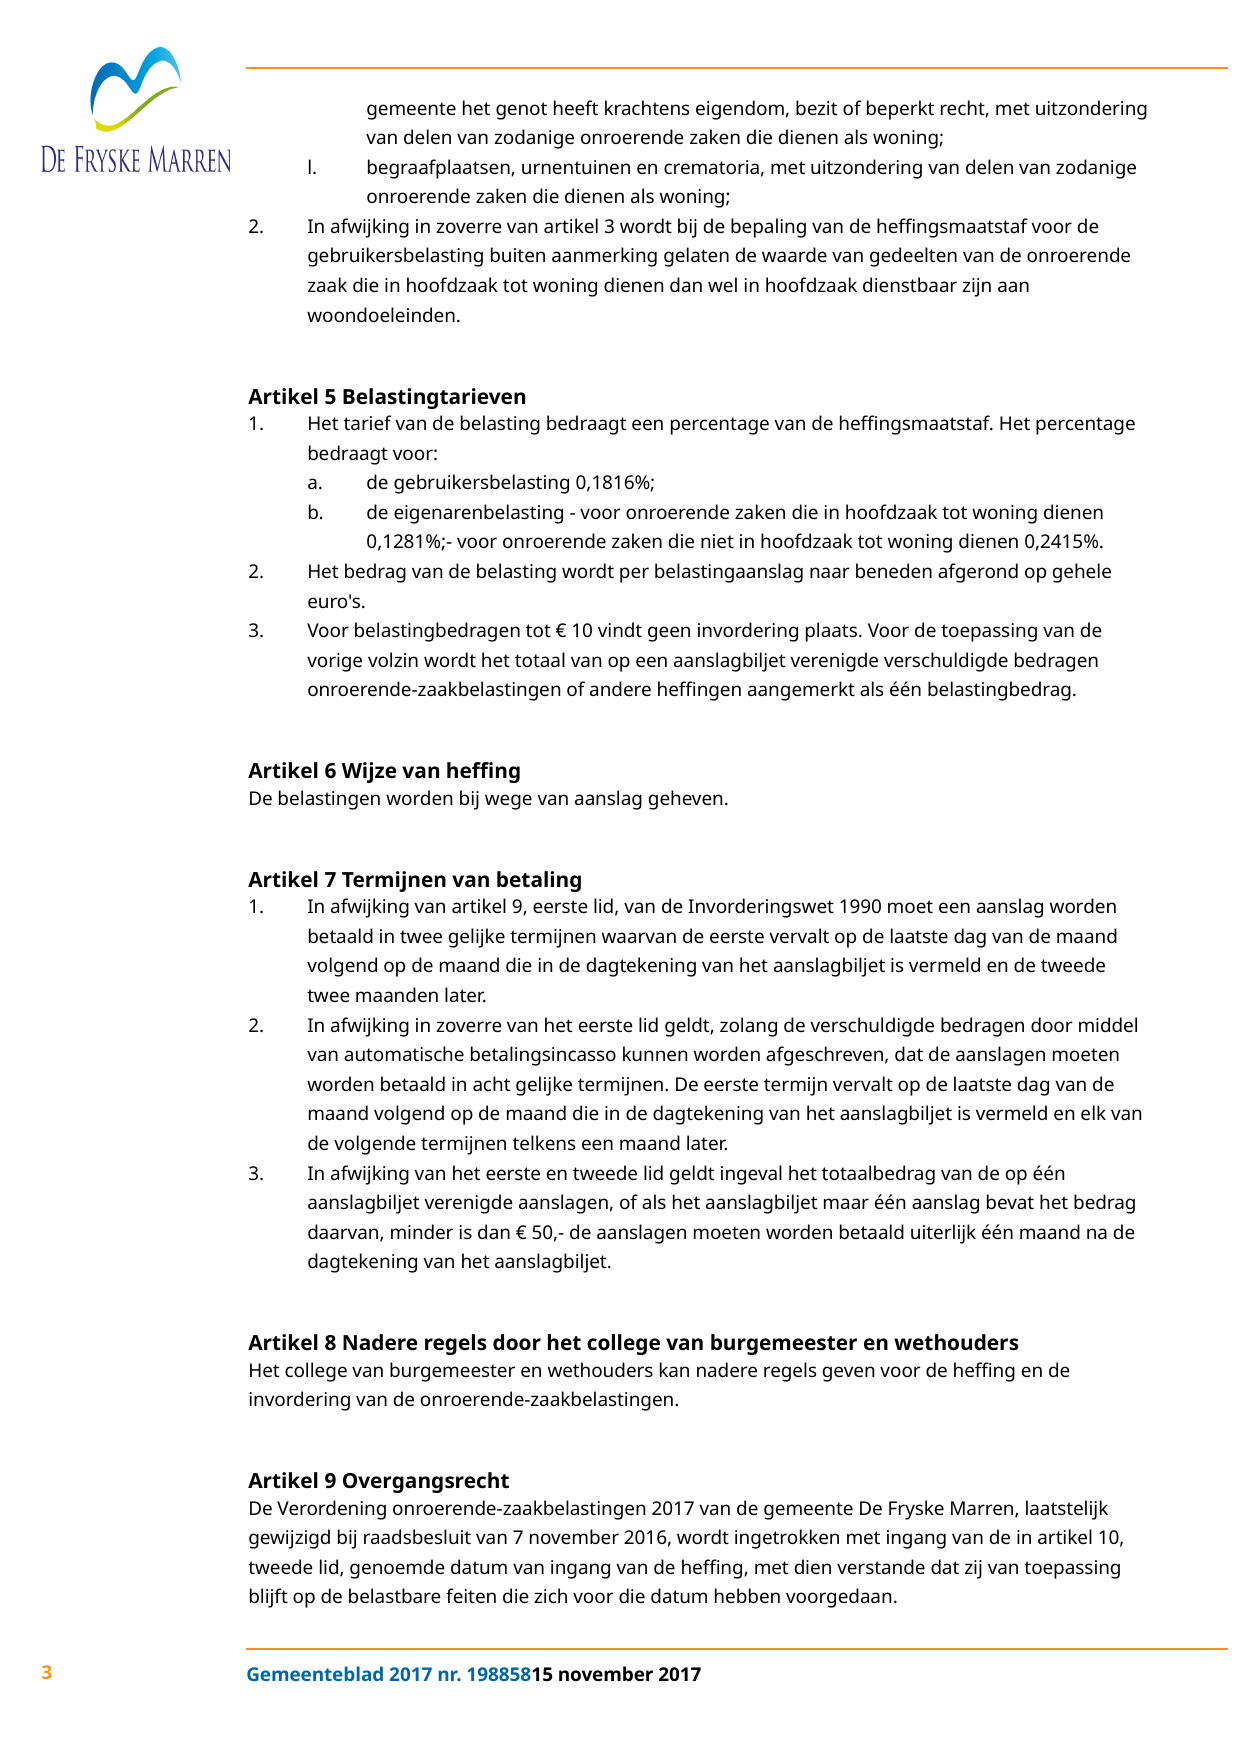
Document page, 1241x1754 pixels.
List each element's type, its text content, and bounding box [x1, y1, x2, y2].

list In afwijking in zoverre van artikel 3 wordt bij de bepaling van de heffingsmaatstaf voor de gebruikersbelasting buiten aanmerking gelaten de waarde van gedeelten van de onroerende zaak die in hoofdzaak tot woning dienen dan wel in hoofdzaak dienstbaar zijn aan woondoeleinden. [248, 213, 1152, 328]
text Artikel 8 Nadere regels door het college van burgemeester en wethouders [248, 1328, 1152, 1357]
text Artikel 6 Wijze van heffing [248, 757, 1152, 785]
list Het tarief van de belasting bedraagt een percentage van de heffingsmaatstaf. Het percentage bedraagt voor: [248, 410, 1152, 466]
list Het bedrag van de belasting wordt per belastingaanslag naar beneden afgerond op gehele euro's. [248, 558, 1152, 613]
text Artikel 7 Termijnen van betaling [248, 865, 1152, 893]
list gemeente het genot heeft krachtens eigendom, bezit of beperkt recht, met uitzondering van delen van zodanige onroerende zaken die dienen als woning; [307, 95, 1152, 150]
text De belastingen worden bij wege van aanslag geheven. [248, 785, 1152, 811]
list de eigenarenbelasting - voor onroerende zaken die in hoofdzaak tot woning dienen 0,1281%;- voor onroerende zaken die niet in hoofdzaak tot woning dienen 0,2415%. [307, 499, 1152, 554]
text De Verordening onroerende-zaakbelastingen 2017 van de gemeente De Fryske Marren, laatstelijk gewijzigd bij raadsbesluit van 7 november 2016, wordt ingetrokken met ingang van de in artikel 10, tweede lid, genoemde datum van ingang van de heffing, met dien verstande dat zij van toepassing blijft op de belastbare feiten die zich voor die datum hebben voorgedaan. [248, 1495, 1152, 1609]
list begraafplaatsen, urnentuinen en crematoria, met uitzondering van delen van zodanige onroerende zaken die dienen als woning; [307, 154, 1152, 209]
list In afwijking van artikel 9, eerste lid, van de Invorderingswet 1990 moet een aanslag worden betaald in twee gelijke termijnen waarvan de eerste vervalt op de laatste dag van de maand volgend op de maand die in de dagtekening van het aanslagbiljet is vermeld en de tweede twee maanden later. [248, 893, 1152, 1008]
picture [41, 47, 231, 172]
text Het college van burgemeester en wethouders kan nadere regels geven voor de heffing en de invordering van de onroerende-zaakbelastingen. [248, 1357, 1152, 1412]
text Artikel 9 Overgangsrecht [248, 1466, 1152, 1495]
list In afwijking in zoverre van het eerste lid geldt, zolang de verschuldigde bedragen door middel van automatische betalingsincasso kunnen worden afgeschreven, dat de aanslagen moeten worden betaald in acht gelijke termijnen. De eerste termijn vervalt op de laatste dag van de maand volgend op de maand die in de dagtekening van het aanslagbiljet is vermeld en elk van de volgende termijnen telkens een maand later. [248, 1012, 1152, 1156]
list de gebruikersbelasting 0,1816%; [307, 469, 1152, 495]
list Voor belastingbedragen tot € 10 vindt geen invordering plaats. Voor de toepassing van de vorige volzin wordt het totaal van op een aanslagbiljet verenigde verschuldigde bedragen onroerende-zaakbelastingen of andere heffingen aangemerkt als één belastingbedrag. [248, 617, 1152, 702]
text Artikel 5 Belastingtarieven [248, 382, 1152, 410]
list In afwijking van het eerste en tweede lid geldt ingeval het totaalbedrag van de op één aanslagbiljet verenigde aanslagen, of als het aanslagbiljet maar één aanslag bevat het bedrag daarvan, minder is dan € 50,- de aanslagen moeten worden betaald uiterlijk één maand na de dagtekening van het aanslagbiljet. [248, 1160, 1152, 1274]
